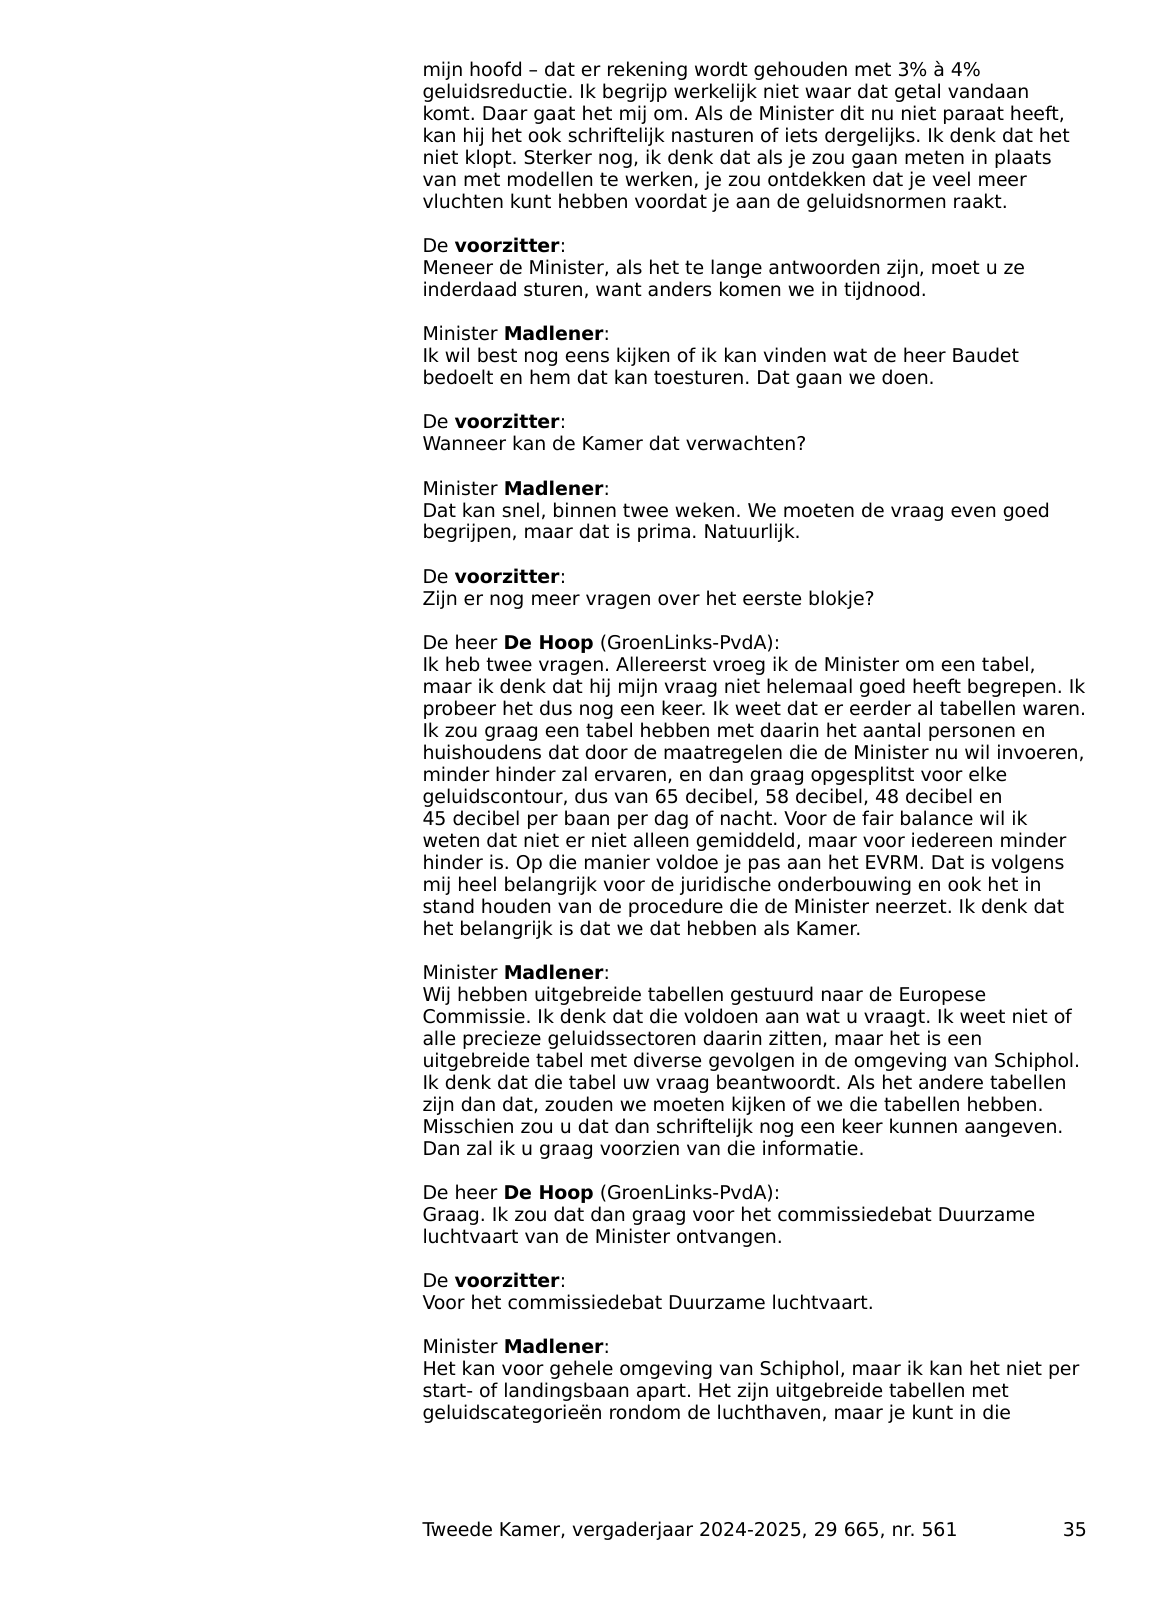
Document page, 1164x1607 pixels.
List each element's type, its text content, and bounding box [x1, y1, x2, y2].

text De heer De Hoop (GroenLinks-PvdA): [422, 1182, 1087, 1204]
text Voor het commissiedebat Duurzame luchtvaart. [422, 1292, 1087, 1314]
text Het kan voor gehele omgeving van Schiphol, maar ik kan het niet per start- of landingsbaan apart. Het zijn uitgebreide tabellen met geluidscategorieën rondom de luchthaven, maar je kunt in die [422, 1358, 1087, 1424]
text Ik heb twee vragen. Allereerst vroeg ik de Minister om een tabel, maar ik denk dat hij mijn vraag niet helemaal goed heeft begrepen. Ik probeer het dus nog een keer. Ik weet dat er eerder al tabellen waren. Ik zou graag een tabel hebben met daarin het aantal personen en huishoudens dat door de maatregelen die de Minister nu wil invoeren, minder hinder zal ervaren, en dan graag opgesplitst voor elke geluidscontour, dus van 65 decibel, 58 decibel, 48 decibel en 45 decibel per baan per dag of nacht. Voor de fair balance wil ik weten dat niet er niet alleen gemiddeld, maar voor iedereen minder hinder is. Op die manier voldoe je pas aan het EVRM. Dat is volgens mij heel belangrijk voor de juridische onderbouwing en ook het in stand houden van de procedure die de Minister neerzet. Ik denk dat het belangrijk is dat we dat hebben als Kamer. [422, 654, 1087, 939]
text Minister Madlener: [422, 962, 1087, 984]
text Wij hebben uitgebreide tabellen gestuurd naar de Europese Commissie. Ik denk dat die voldoen aan wat u vraagt. Ik weet niet of alle precieze geluidssectoren daarin zitten, maar het is een uitgebreide tabel met diverse gevolgen in de omgeving van Schiphol. Ik denk dat die tabel uw vraag beantwoordt. Als het andere tabellen zijn dan dat, zouden we moeten kijken of we die tabellen hebben. Misschien zou u dat dan schriftelijk nog een keer kunnen aangeven. Dan zal ik u graag voorzien van die informatie. [422, 984, 1087, 1159]
text Zijn er nog meer vragen over het eerste blokje? [422, 588, 1087, 609]
text De voorzitter: [422, 1270, 1087, 1292]
text De voorzitter: [422, 235, 1087, 257]
text De voorzitter: [422, 411, 1087, 433]
text Wanneer kan de Kamer dat verwachten? [422, 433, 1087, 455]
text De voorzitter: [422, 566, 1087, 588]
text mijn hoofd – dat er rekening wordt gehouden met 3% à 4% geluidsreductie. Ik begrijp werkelijk niet waar dat getal vandaan komt. Daar gaat het mij om. Als de Minister dit nu niet paraat heeft, kan hij het ook schriftelijk nasturen of iets dergelijks. Ik denk dat het niet klopt. Sterker nog, ik denk dat als je zou gaan meten in plaats van met modellen te werken, je zou ontdekken dat je veel meer vluchten kunt hebben voordat je aan de geluidsnormen raakt. [422, 59, 1087, 213]
text De heer De Hoop (GroenLinks-PvdA): [422, 632, 1087, 654]
text Minister Madlener: [422, 1336, 1087, 1358]
text Meneer de Minister, als het te lange antwoorden zijn, moet u ze inderdaad sturen, want anders komen we in tijdnood. [422, 257, 1087, 301]
text Ik wil best nog eens kijken of ik kan vinden wat de heer Baudet bedoelt en hem dat kan toesturen. Dat gaan we doen. [422, 345, 1087, 389]
text Minister Madlener: [422, 477, 1087, 499]
text Dat kan snel, binnen twee weken. We moeten de vraag even goed begrijpen, maar dat is prima. Natuurlijk. [422, 499, 1087, 543]
text Graag. Ik zou dat dan graag voor het commissiedebat Duurzame luchtvaart van de Minister ontvangen. [422, 1204, 1087, 1248]
text Minister Madlener: [422, 323, 1087, 345]
